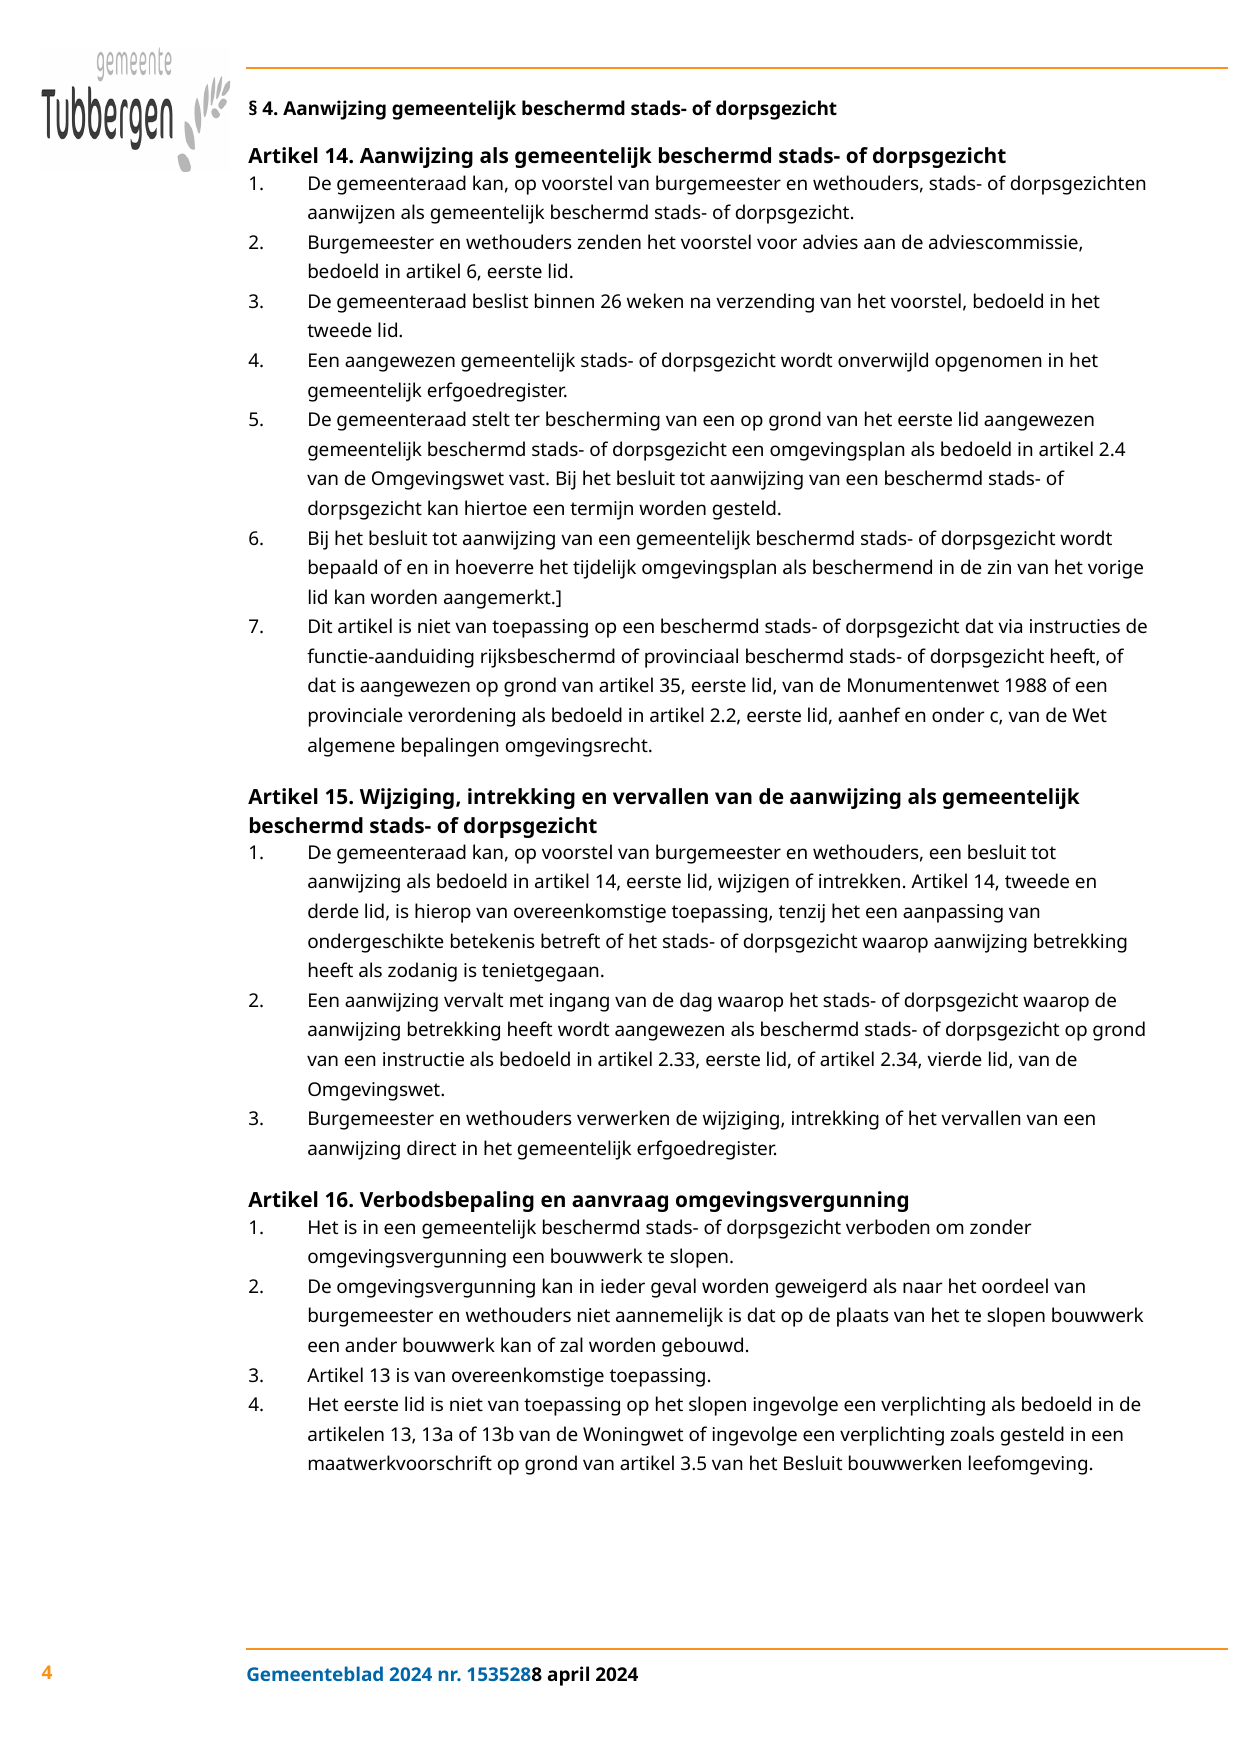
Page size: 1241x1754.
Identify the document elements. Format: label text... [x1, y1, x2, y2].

text Artikel 14. Aanwijzing als gemeentelijk beschermd stads- of dorpsgezicht [248, 141, 1152, 170]
text Artikel 15. Wijziging, intrekking en vervallen van de aanwijzing als gemeentelijk beschermd stads- of dorpsgezicht [248, 782, 1152, 839]
list De gemeenteraad beslist binnen 26 weken na verzending van het voorstel, bedoeld in het tweede lid. [248, 288, 1152, 343]
list De gemeenteraad kan, op voorstel van burgemeester en wethouders, stads- of dorpsgezichten aanwijzen als gemeentelijk beschermd stads- of dorpsgezicht. [248, 170, 1152, 225]
list Burgemeester en wethouders verwerken de wijziging, intrekking of het vervallen van een aanwijzing direct in het gemeentelijk erfgoedregister. [248, 1105, 1152, 1161]
list Het is in een gemeentelijk beschermd stads- of dorpsgezicht verboden om zonder omgevingsvergunning een bouwwerk te slopen. [248, 1214, 1152, 1269]
picture [41, 47, 231, 172]
list Bij het besluit tot aanwijzing van een gemeentelijk beschermd stads- of dorpsgezicht wordt bepaald of en in hoeverre het tijdelijk omgevingsplan als beschermend in de zin van het vorige lid kan worden aangemerkt.] [248, 525, 1152, 610]
list Dit artikel is niet van toepassing op een beschermd stads- of dorpsgezicht dat via instructies de functie-aanduiding rijksbeschermd of provinciaal beschermd stads- of dorpsgezicht heeft, of dat is aangewezen op grond van artikel 35, eerste lid, van de Monumentenwet 1988 of een provinciale verordening als bedoeld in artikel 2.2, eerste lid, aanhef en onder c, van de Wet algemene bepalingen omgevingsrecht. [248, 613, 1152, 758]
list Een aangewezen gemeentelijk stads- of dorpsgezicht wordt onverwijld opgenomen in het gemeentelijk erfgoedregister. [248, 347, 1152, 403]
list De gemeenteraad kan, op voorstel van burgemeester en wethouders, een besluit tot aanwijzing als bedoeld in artikel 14, eerste lid, wijzigen of intrekken. Artikel 14, tweede en derde lid, is hierop van overeenkomstige toepassing, tenzij het een aanpassing van ondergeschikte betekenis betreft of het stads- of dorpsgezicht waarop aanwijzing betrekking heeft als zodanig is tenietgegaan. [248, 839, 1152, 983]
list De gemeenteraad stelt ter bescherming van een op grond van het eerste lid aangewezen gemeentelijk beschermd stads- of dorpsgezicht een omgevingsplan als bedoeld in artikel 2.4 van de Omgevingswet vast. Bij het besluit tot aanwijzing van een beschermd stads- of dorpsgezicht kan hiertoe een termijn worden gesteld. [248, 406, 1152, 521]
list Een aanwijzing vervalt met ingang van de dag waarop het stads- of dorpsgezicht waarop de aanwijzing betrekking heeft wordt aangewezen als beschermd stads- of dorpsgezicht op grond van een instructie als bedoeld in artikel 2.33, eerste lid, of artikel 2.34, vierde lid, van de Omgevingswet. [248, 987, 1152, 1102]
list Artikel 13 is van overeenkomstige toepassing. [248, 1362, 1152, 1387]
list Het eerste lid is niet van toepassing op het slopen ingevolge een verplichting als bedoeld in de artikelen 13, 13a of 13b van de Woningwet of ingevolge een verplichting zoals gesteld in een maatwerkvoorschrift op grond van artikel 3.5 van het Besluit bouwwerken leefomgeving. [248, 1391, 1152, 1476]
list De omgevingsvergunning kan in ieder geval worden geweigerd als naar het oordeel van burgemeester en wethouders niet aannemelijk is dat op de plaats van het te slopen bouwwerk een ander bouwwerk kan of zal worden gebouwd. [248, 1273, 1152, 1358]
list Burgemeester en wethouders zenden het voorstel voor advies aan de adviescommissie, bedoeld in artikel 6, eerste lid. [248, 229, 1152, 284]
text § 4. Aanwijzing gemeentelijk beschermd stads- of dorpsgezicht [248, 95, 1152, 121]
text Artikel 16. Verbodsbepaling en aanvraag omgevingsvergunning [248, 1185, 1152, 1214]
